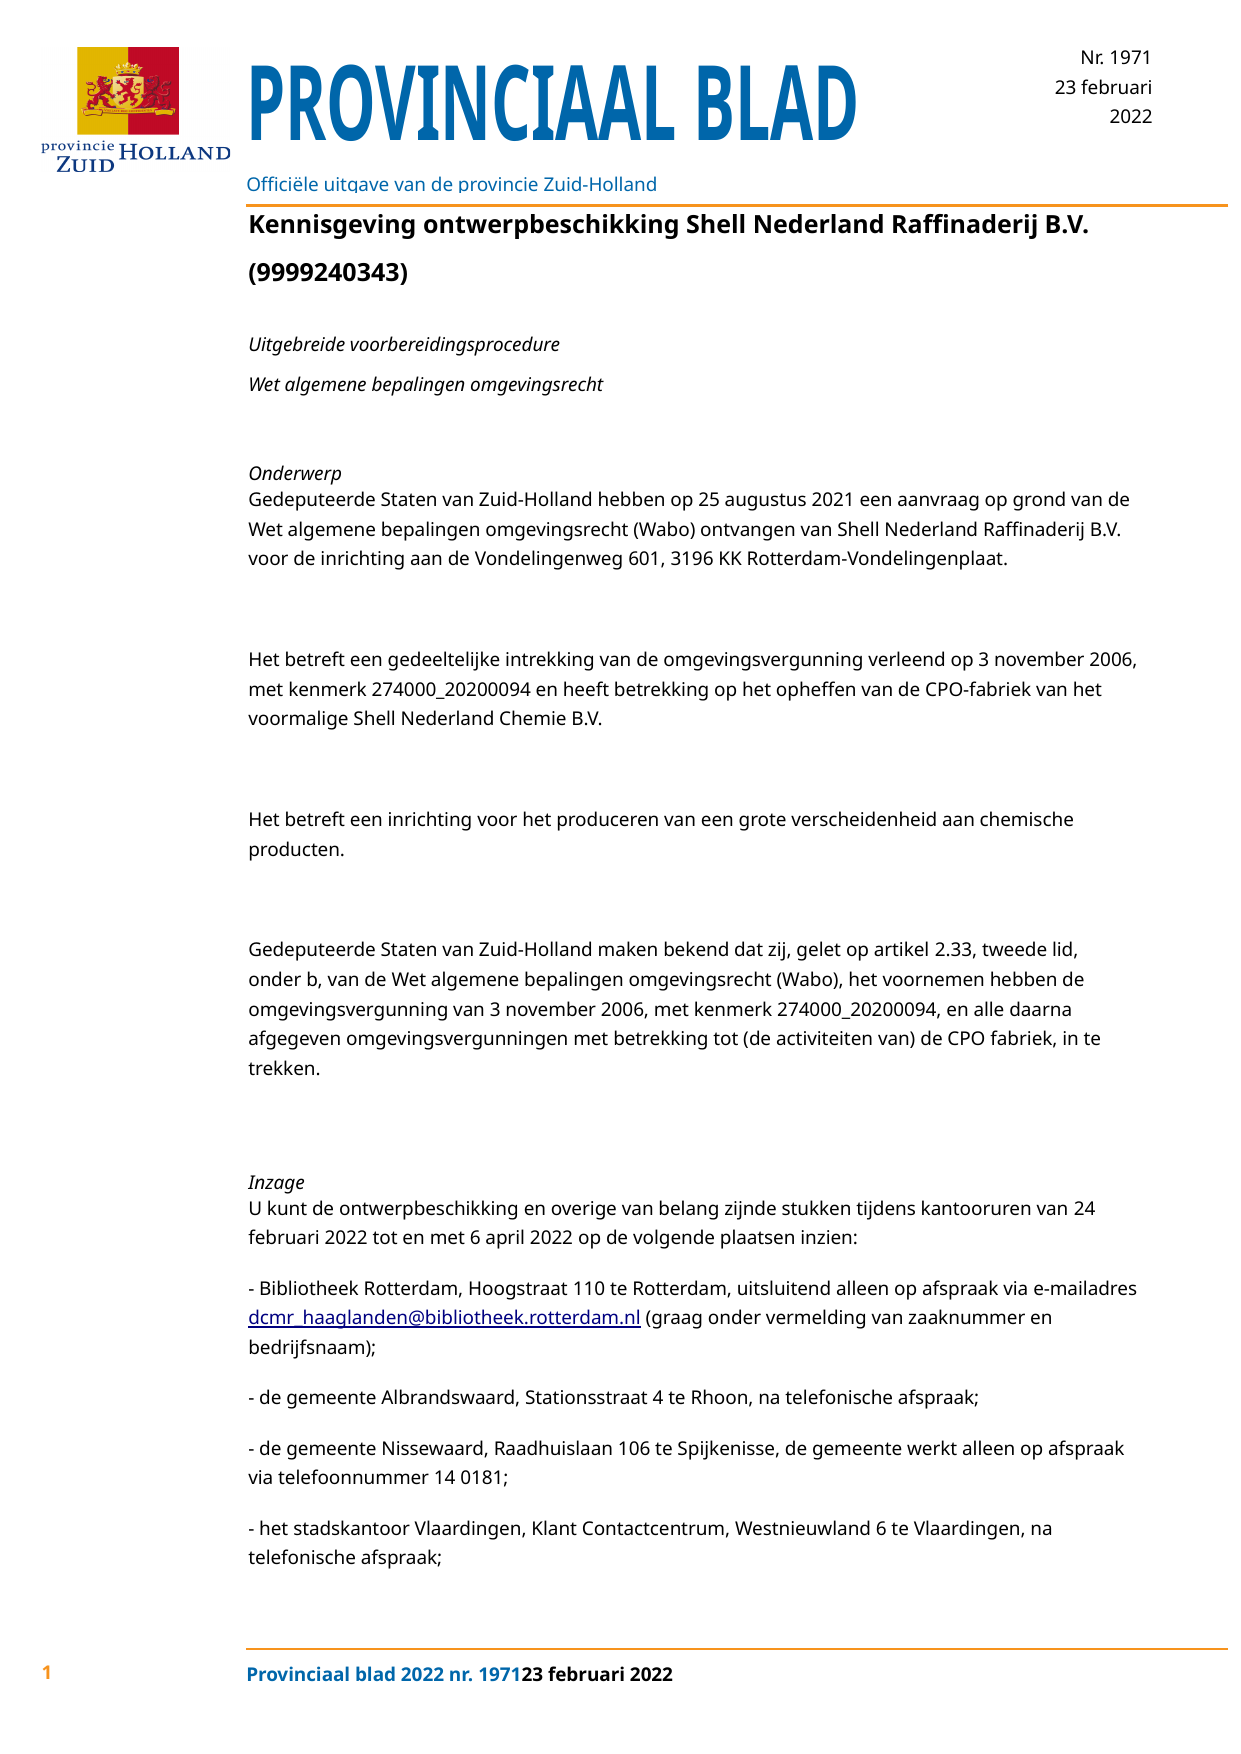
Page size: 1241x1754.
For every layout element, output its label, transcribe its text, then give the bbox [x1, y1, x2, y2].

text Het betreft een gedeeltelijke intrekking van de omgevingsvergunning verleend op 3 november 2006, met kenmerk 274000_20200094 en heeft betrekking op het opheffen van de CPO-fabriek van het voormalige Shell Nederland Chemie B.V. [248, 646, 1152, 731]
text Kennisgeving ontwerpbeschikking Shell Nederland Raffinaderij B.V. (9999240343) [248, 207, 1152, 288]
text - het stadskantoor Vlaardingen, Klant Contactcentrum, Westnieuwland 6 te Vlaardingen, na telefonische afspraak; [248, 1515, 1152, 1570]
text U kunt de ontwerpbeschikking en overige van belang zijnde stukken tijdens kantooruren van 24 februari 2022 tot en met 6 april 2022 op de volgende plaatsen inzien: [248, 1195, 1152, 1250]
text Gedeputeerde Staten van Zuid-Holland maken bekend dat zij, gelet op artikel 2.33, tweede lid, onder b, van de Wet algemene bepalingen omgevingsrecht (Wabo), het voornemen hebben de omgevingsvergunning van 3 november 2006, met kenmerk 274000_20200094, en alle daarna afgegeven omgevingsvergunningen met betrekking tot (de activiteiten van) de CPO fabriek, in te trekken. [248, 937, 1152, 1081]
text - de gemeente Nissewaard, Raadhuislaan 106 te Spijkenisse, de gemeente werkt alleen op afspraak via telefoonnummer 14 0181; [248, 1435, 1152, 1490]
text Onderwerp [248, 460, 1152, 486]
text Het betreft een inrichting voor het produceren van een grote verscheidenheid aan chemische producten. [248, 806, 1152, 861]
picture [41, 47, 231, 172]
text - de gemeente Albrandswaard, Stationsstraat 4 te Rhoon, na telefonische afspraak; [248, 1384, 1152, 1410]
text Wet algemene bepalingen omgevingsrecht [248, 371, 1152, 396]
text Inzage [248, 1169, 1152, 1195]
text Gedeputeerde Staten van Zuid-Holland hebben op 25 augustus 2021 een aanvraag op grond van de Wet algemene bepalingen omgevingsrecht (Wabo) ontvangen van Shell Nederland Raffinaderij B.V. voor de inrichting aan de Vondelingenweg 601, 3196 KK Rotterdam-Vondelingenplaat. [248, 486, 1152, 571]
text - Bibliotheek Rotterdam, Hoogstraat 110 te Rotterdam, uitsluitend alleen op afspraak via e-mailadres dcmr_haaglanden@bibliotheek.rotterdam.nl (graag onder vermelding van zaaknummer en bedrijfsnaam); [248, 1275, 1152, 1360]
text Uitgebreide voorbereidingsprocedure [248, 331, 1152, 357]
